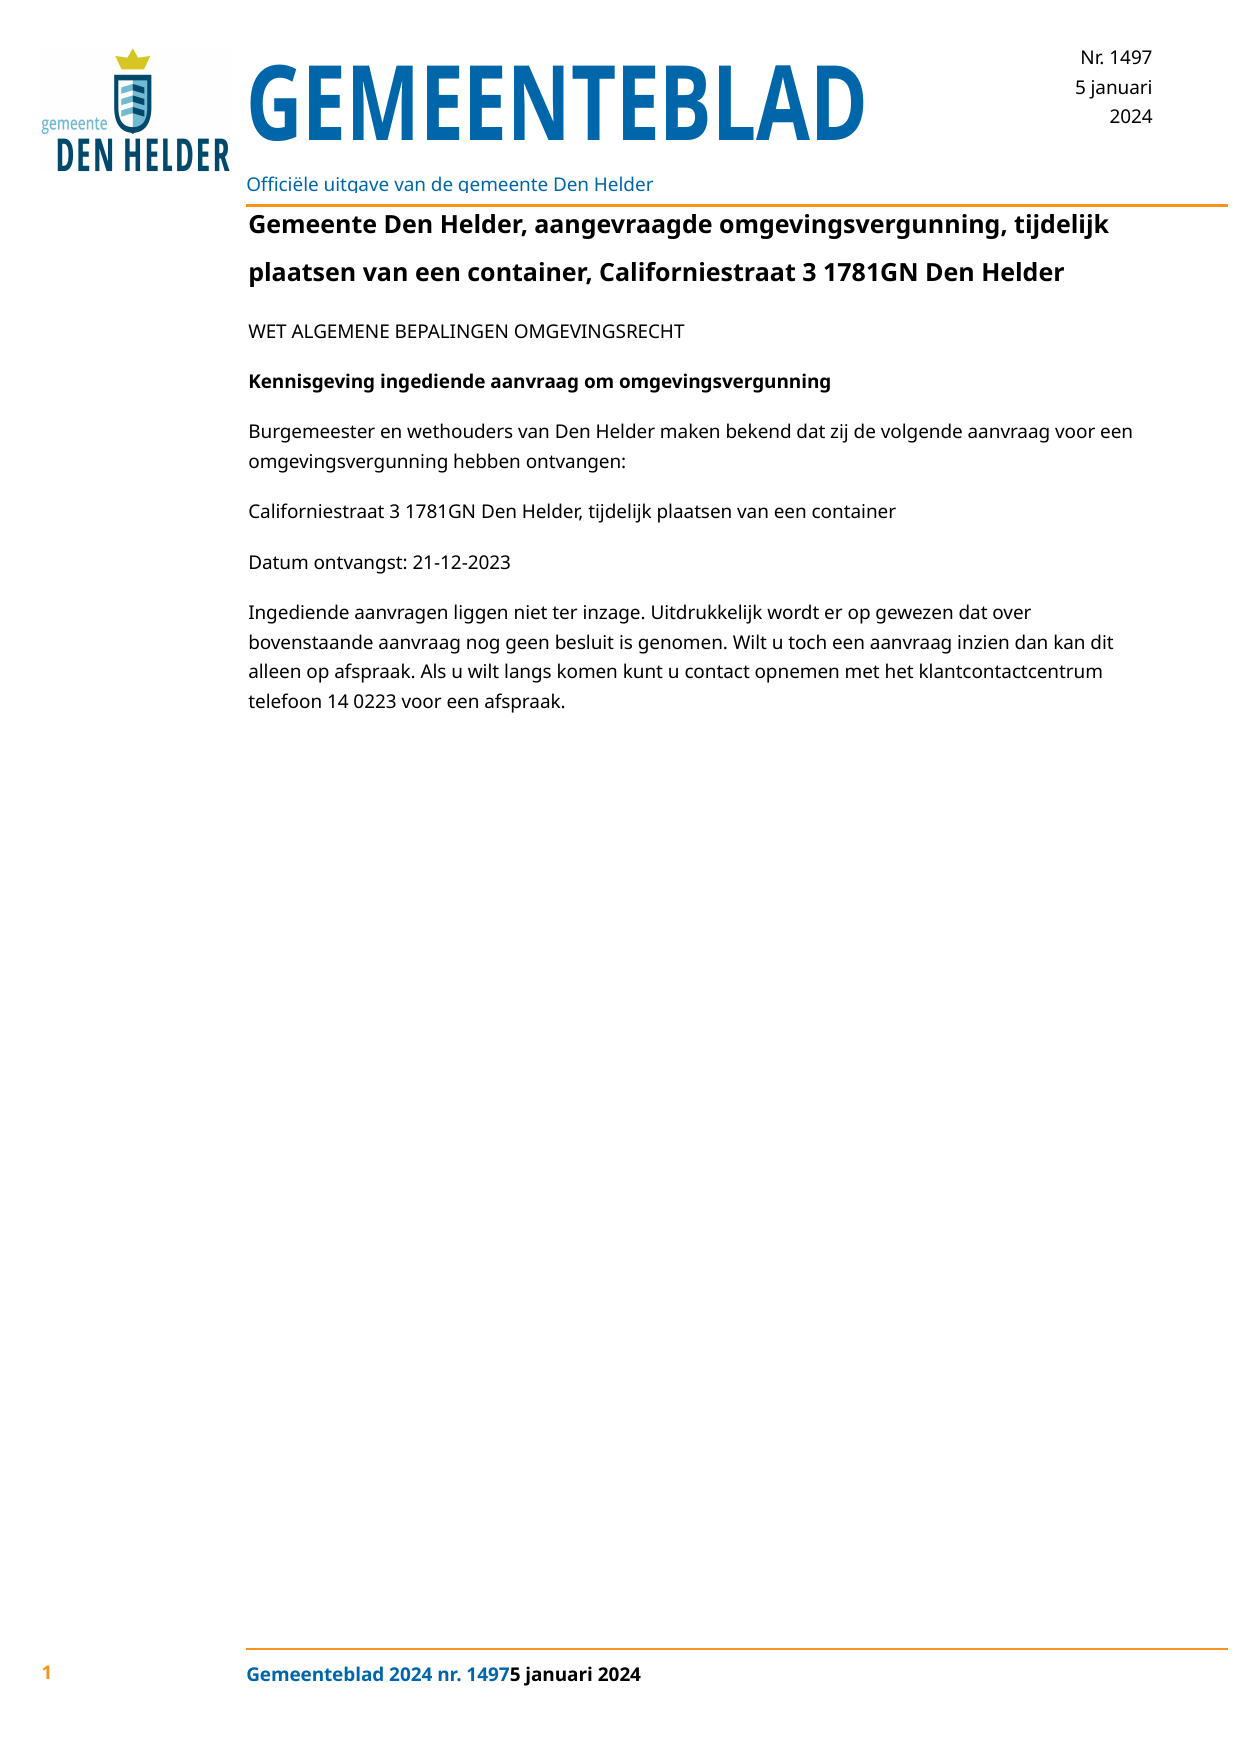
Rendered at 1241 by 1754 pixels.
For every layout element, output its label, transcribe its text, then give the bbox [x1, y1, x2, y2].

text Californiestraat 3 1781GN Den Helder, tijdelijk plaatsen van een container [248, 499, 1152, 524]
text Ingediende aanvragen liggen niet ter inzage. Uitdrukkelijk wordt er op gewezen dat over bovenstaande aanvraag nog geen besluit is genomen. Wilt u toch een aanvraag inzien dan kan dit alleen op afspraak. Als u wilt langs komen kunt u contact opnemen met het klantcontactcentrum telefoon 14 0223 voor een afspraak. [248, 599, 1152, 714]
text Burgemeester en wethouders van Den Helder maken bekend dat zij de volgende aanvraag voor een omgevingsvergunning hebben ontvangen: [248, 419, 1152, 474]
picture [100, 154, 106, 172]
picture [220, 160, 224, 172]
picture [130, 157, 135, 172]
text Kennisgeving ingediende aanvraag om omgevingsvergunning [248, 368, 1152, 394]
text WET ALGEMENE BEPALINGEN OMGEVINGSRECHT [248, 318, 1152, 344]
text Datum ontvangst: 21-12-2023 [248, 549, 1152, 575]
text Gemeente Den Helder, aangevraagde omgevingsvergunning, tijdelijk plaatsen van een container, Californiestraat 3 1781GN Den Helder [248, 207, 1152, 288]
picture [182, 144, 187, 165]
picture [41, 47, 231, 172]
picture [63, 144, 68, 165]
